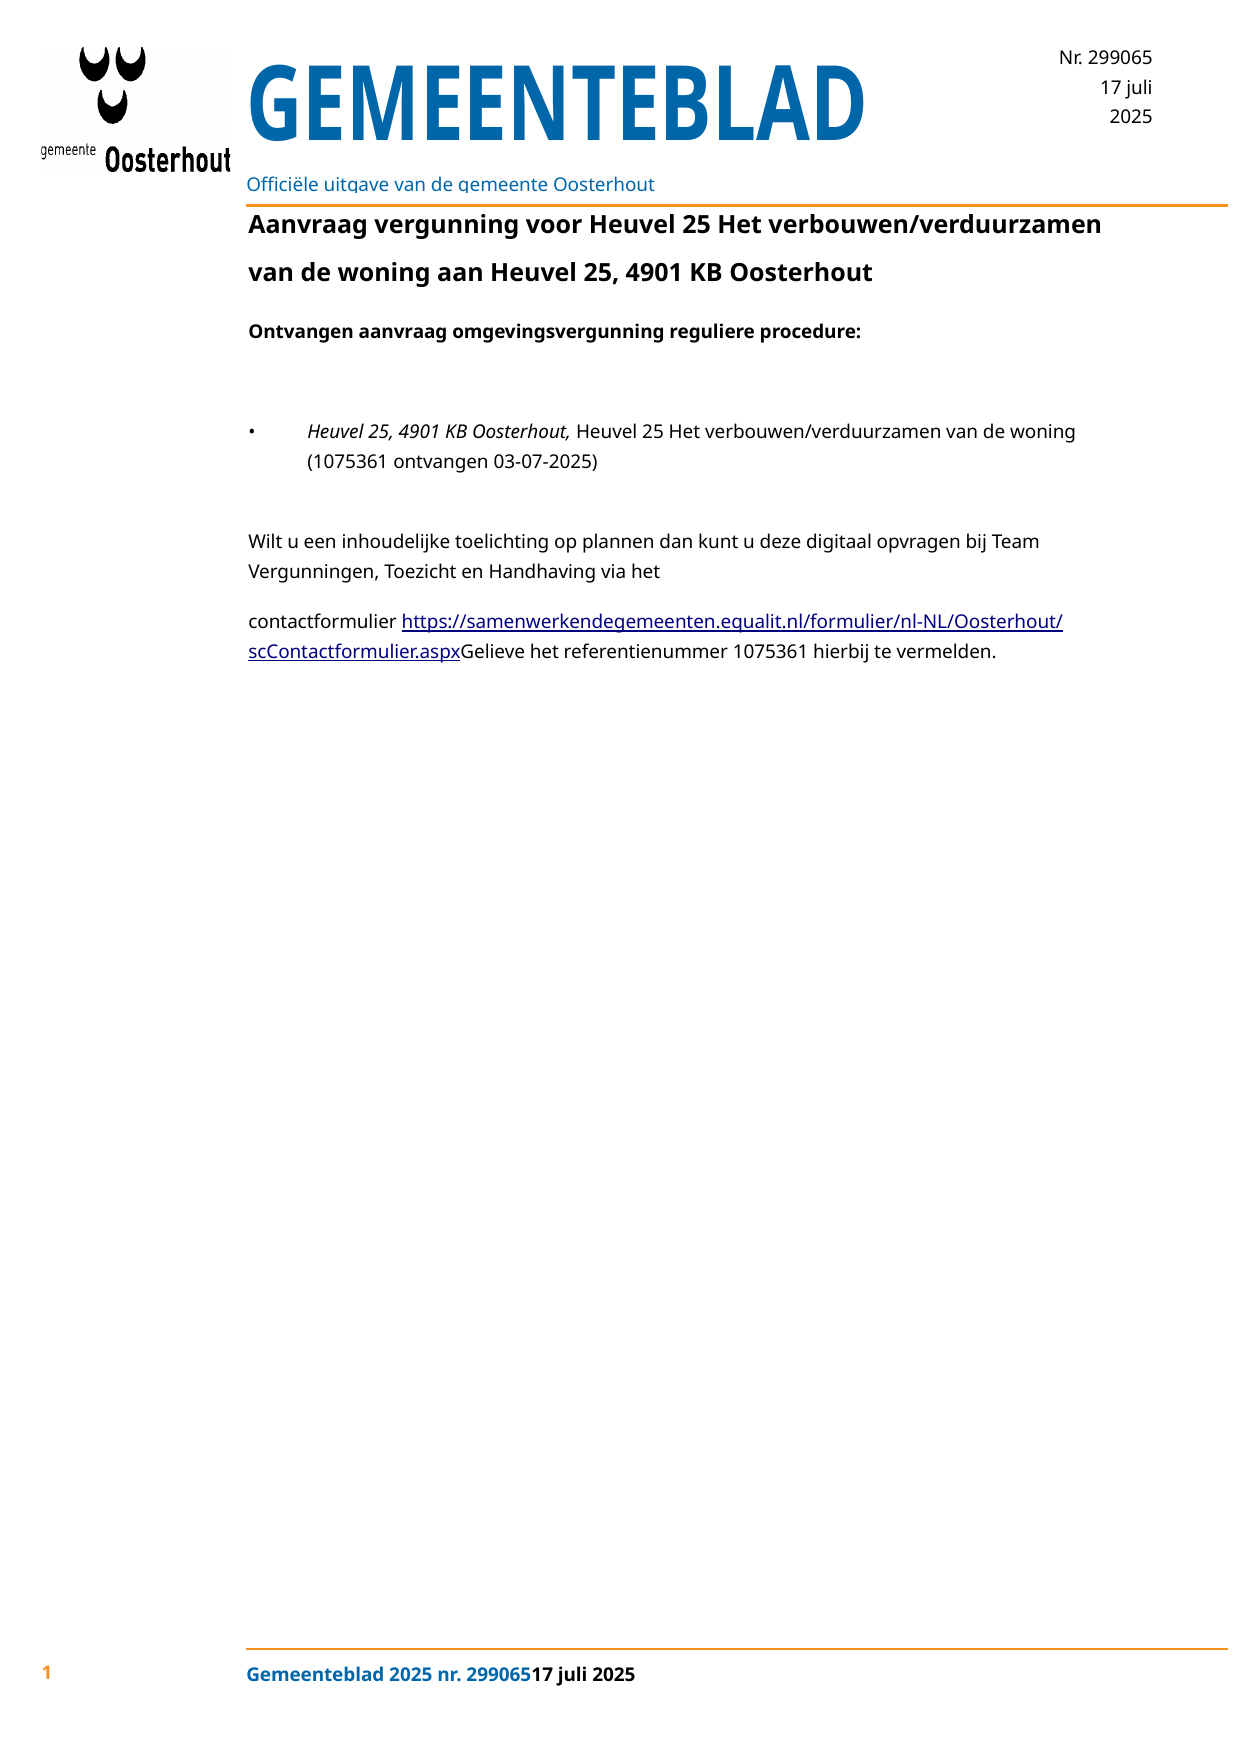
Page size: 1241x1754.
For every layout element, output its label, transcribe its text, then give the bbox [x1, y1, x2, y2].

text Aanvraag vergunning voor Heuvel 25 Het verbouwen/verduurzamen van de woning aan Heuvel 25, 4901 KB Oosterhout [248, 207, 1152, 288]
text contactformulier https://samenwerkendegemeenten.equalit.nl/formulier/nl-NL/Oosterhout/scContactformulier.aspxGelieve het referentienummer 1075361 hierbij te vermelden. [248, 608, 1152, 664]
list Heuvel 25, 4901 KB Oosterhout, Heuvel 25 Het verbouwen/verduurzamen van de woning (1075361 ontvangen 03-07-2025) [248, 419, 1152, 474]
text Wilt u een inhoudelijke toelichting op plannen dan kunt u deze digitaal opvragen bij Team Vergunningen, Toezicht en Handhaving via het [248, 528, 1152, 584]
text Ontvangen aanvraag omgevingsvergunning reguliere procedure: [248, 318, 1152, 344]
picture [41, 47, 231, 172]
